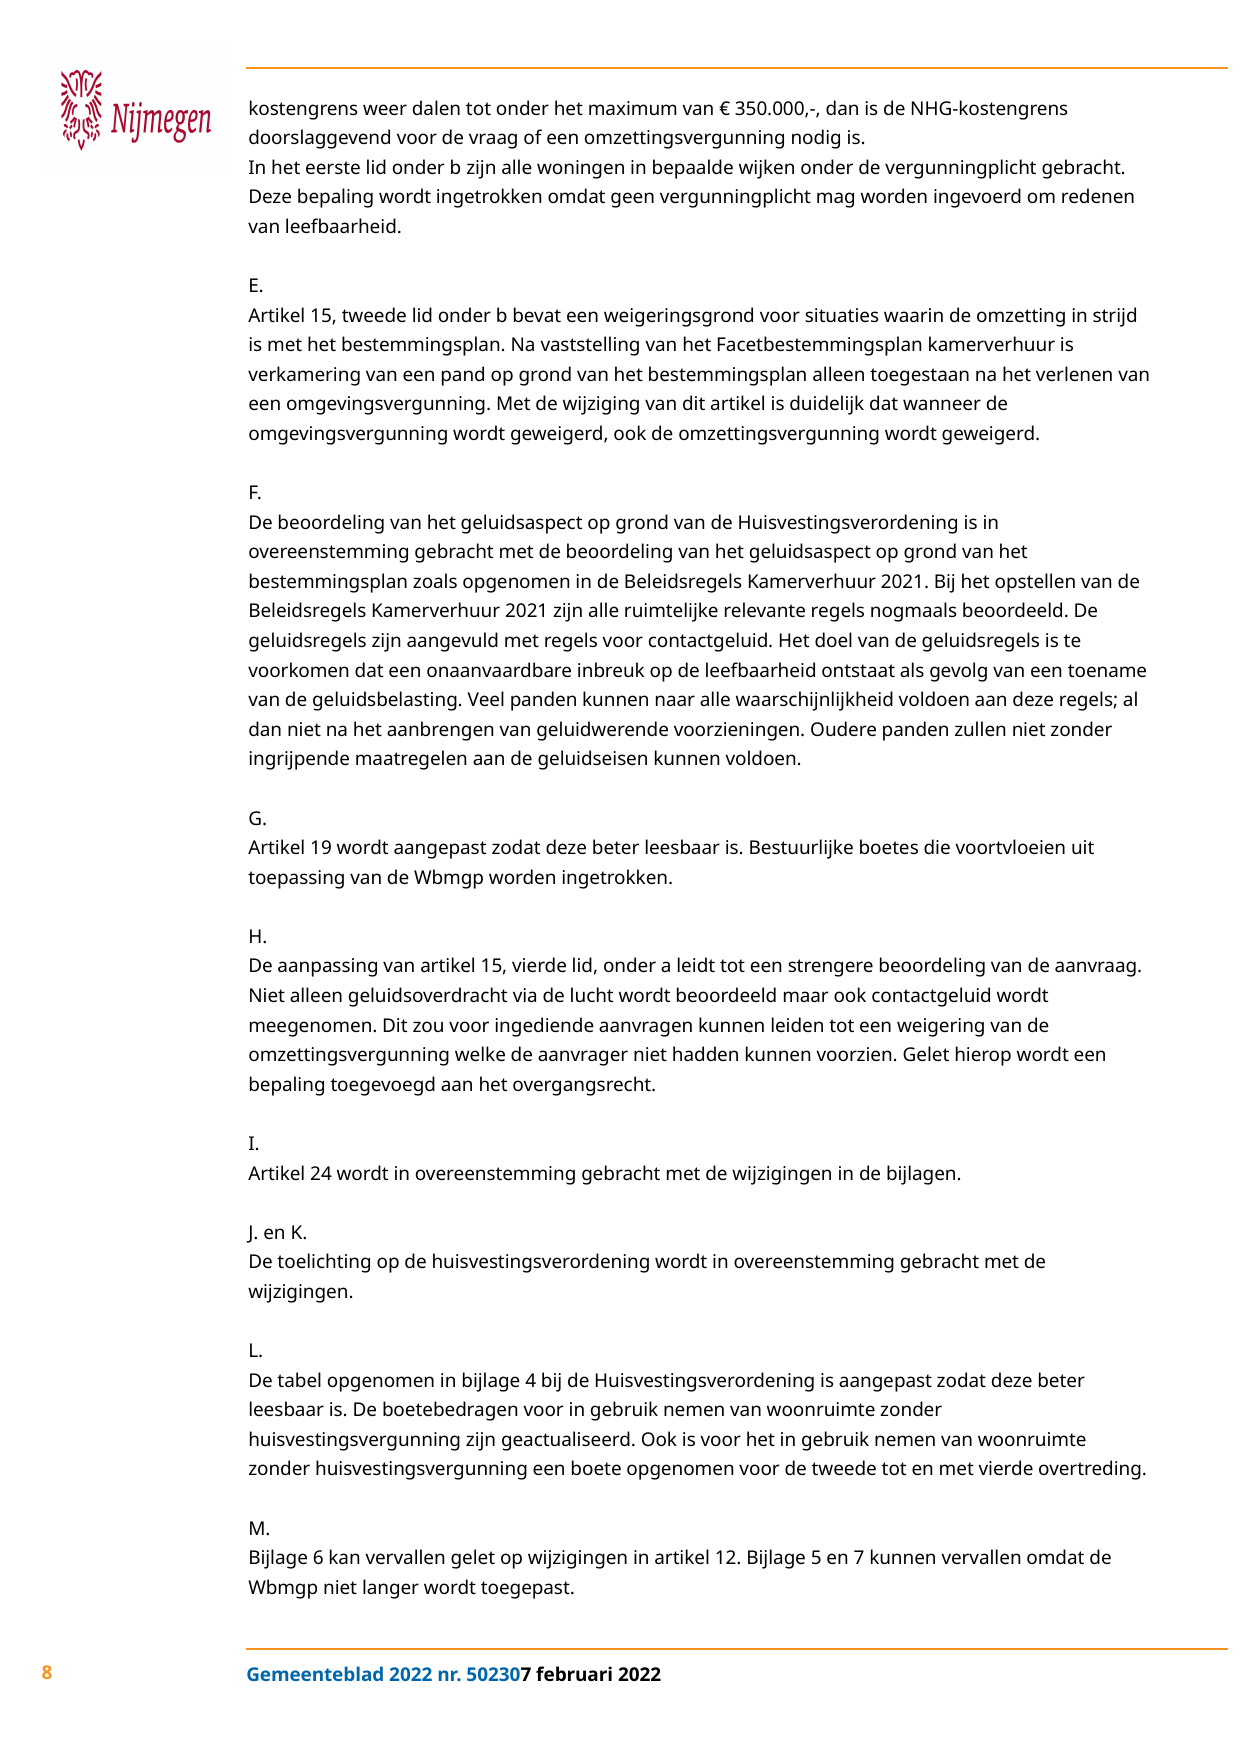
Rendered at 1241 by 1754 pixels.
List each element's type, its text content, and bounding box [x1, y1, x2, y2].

text Artikel 19 wordt aangepast zodat deze beter leesbaar is. Bestuurlijke boetes die voortvloeien uit toepassing van de Wbmgp worden ingetrokken. [248, 834, 1152, 890]
picture [41, 47, 231, 172]
text De toelichting op de huisvestingsverordening wordt in overeenstemming gebracht met de wijzigingen. [248, 1248, 1152, 1304]
text G. [248, 805, 1152, 831]
text In het eerste lid onder b zijn alle woningen in bepaalde wijken onder de vergunningplicht gebracht. Deze bepaling wordt ingetrokken omdat geen vergunningplicht mag worden ingevoerd om redenen van leefbaarheid. [248, 154, 1152, 239]
text J. en K. [248, 1219, 1152, 1245]
text De tabel opgenomen in bijlage 4 bij de Huisvestingsverordening is aangepast zodat deze beter leesbaar is. De boetebedragen voor in gebruik nemen van woonruimte zonder huisvestingsvergunning zijn geactualiseerd. Ook is voor het in gebruik nemen van woonruimte zonder huisvestingsvergunning een boete opgenomen voor de tweede tot en met vierde overtreding. [248, 1367, 1152, 1481]
text kostengrens weer dalen tot onder het maximum van € 350.000,-, dan is de NHG-kostengrens doorslaggevend voor de vraag of een omzettingsvergunning nodig is. [248, 95, 1152, 150]
text Artikel 15, tweede lid onder b bevat een weigeringsgrond voor situaties waarin de omzetting in strijd is met het bestemmingsplan. Na vaststelling van het Facetbestemmingsplan kamerverhuur is verkamering van een pand op grond van het bestemmingsplan alleen toegestaan na het verlenen van een omgevingsvergunning. Met de wijziging van dit artikel is duidelijk dat wanneer de omgevingsvergunning wordt geweigerd, ook de omzettingsvergunning wordt geweigerd. [248, 302, 1152, 446]
text H. [248, 923, 1152, 949]
text F. [248, 479, 1152, 505]
text L. [248, 1337, 1152, 1363]
text De aanpassing van artikel 15, vierde lid, onder a leidt tot een strengere beoordeling van de aanvraag. Niet alleen geluidsoverdracht via de lucht wordt beoordeeld maar ook contactgeluid wordt meegenomen. Dit zou voor ingediende aanvragen kunnen leiden tot een weigering van de omzettingsvergunning welke de aanvrager niet hadden kunnen voorzien. Gelet hierop wordt een bepaling toegevoegd aan het overgangsrecht. [248, 953, 1152, 1097]
text De beoordeling van het geluidsaspect op grond van de Huisvestingsverordening is in overeenstemming gebracht met de beoordeling van het geluidsaspect op grond van het bestemmingsplan zoals opgenomen in de Beleidsregels Kamerverhuur 2021. Bij het opstellen van de Beleidsregels Kamerverhuur 2021 zijn alle ruimtelijke relevante regels nogmaals beoordeeld. De geluidsregels zijn aangevuld met regels voor contactgeluid. Het doel van de geluidsregels is te voorkomen dat een onaanvaardbare inbreuk op de leefbaarheid ontstaat als gevolg van een toename van de geluidsbelasting. Veel panden kunnen naar alle waarschijnlijkheid voldoen aan deze regels; al dan niet na het aanbrengen van geluidwerende voorzieningen. Oudere panden zullen niet zonder ingrijpende maatregelen aan de geluidseisen kunnen voldoen. [248, 509, 1152, 771]
text I. [248, 1130, 1152, 1156]
text M. [248, 1515, 1152, 1541]
text E. [248, 272, 1152, 298]
text Bijlage 6 kan vervallen gelet op wijzigingen in artikel 12. Bijlage 5 en 7 kunnen vervallen omdat de Wbmgp niet langer wordt toegepast. [248, 1544, 1152, 1600]
text Artikel 24 wordt in overeenstemming gebracht met de wijzigingen in de bijlagen. [248, 1160, 1152, 1186]
